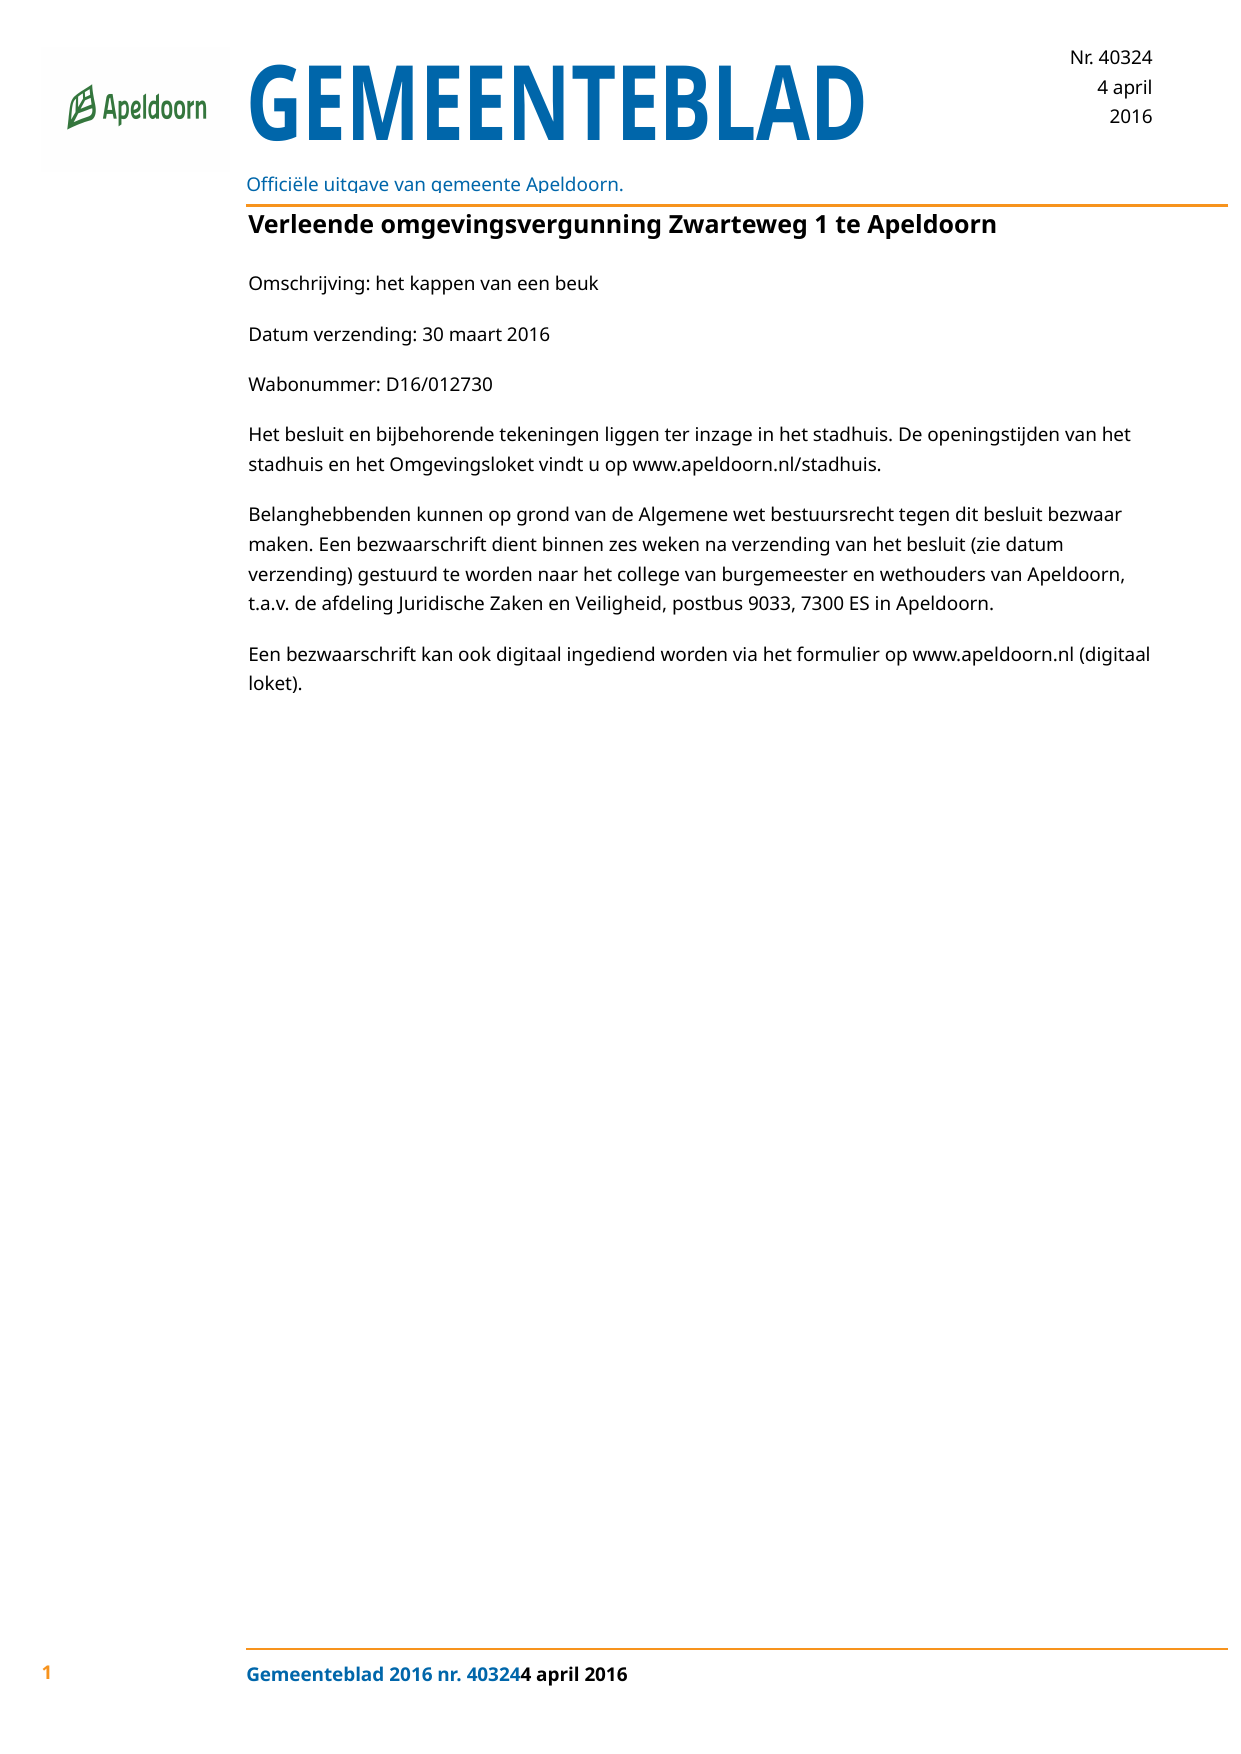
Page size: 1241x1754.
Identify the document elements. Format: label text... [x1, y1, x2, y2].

text Omschrijving: het kappen van een beuk [248, 270, 1152, 296]
text Een bezwaarschrift kan ook digitaal ingediend worden via het formulier op www.apeldoorn.nl (digitaal loket). [248, 641, 1152, 696]
text Datum verzending: 30 maart 2016 [248, 321, 1152, 346]
text Belanghebbenden kunnen op grond van de Algemene wet bestuursrecht tegen dit besluit bezwaar maken. Een bezwaarschrift dient binnen zes weken na verzending van het besluit (zie datum verzending) gestuurd te worden naar het college van burgemeester en wethouders van Apeldoorn, t.a.v. de afdeling Juridische Zaken en Veiligheid, postbus 9033, 7300 ES in Apeldoorn. [248, 502, 1152, 616]
text Verleende omgevingsvergunning Zwarteweg 1 te Apeldoorn [248, 207, 1152, 241]
picture [41, 47, 231, 172]
text Wabonummer: D16/012730 [248, 371, 1152, 397]
text Het besluit en bijbehorende tekeningen liggen ter inzage in het stadhuis. De openingstijden van het stadhuis en het Omgevingsloket vindt u op www.apeldoorn.nl/stadhuis. [248, 422, 1152, 477]
